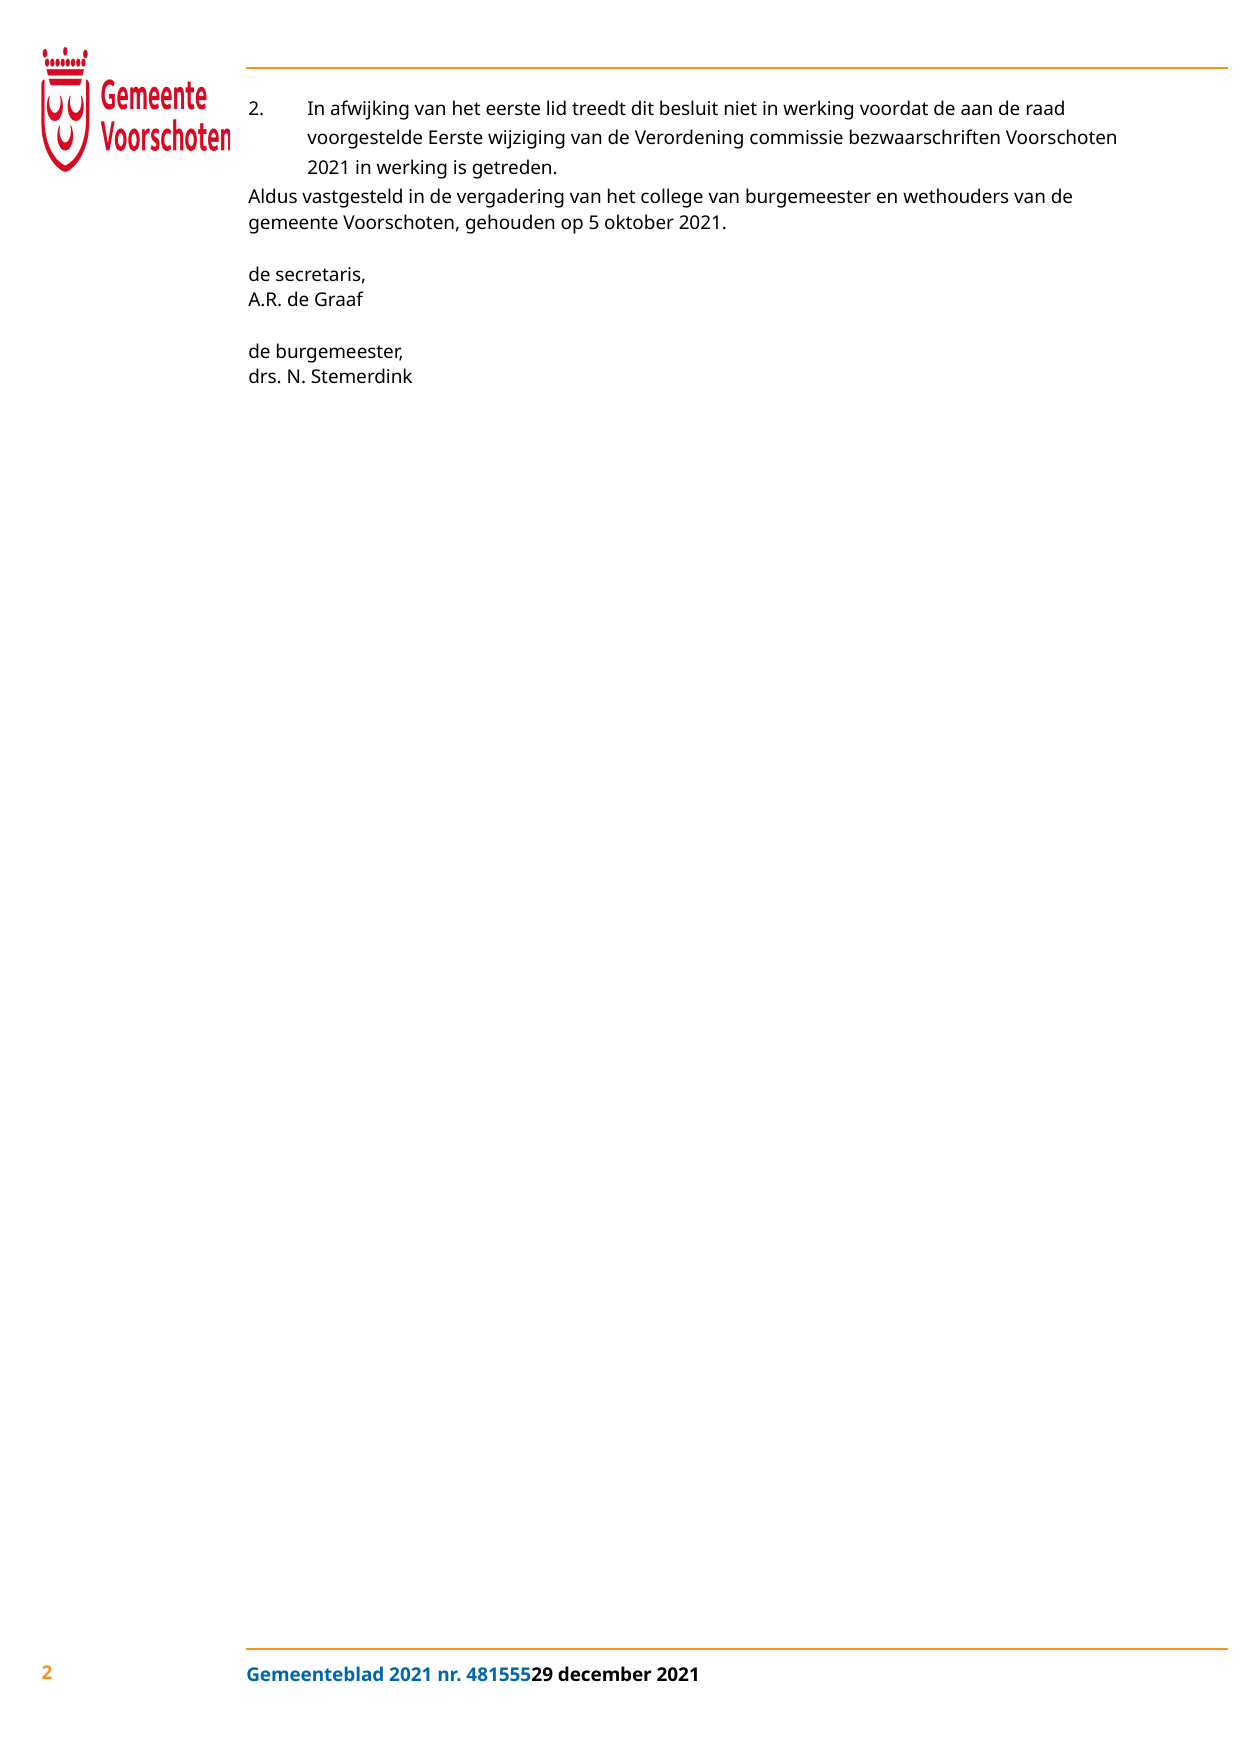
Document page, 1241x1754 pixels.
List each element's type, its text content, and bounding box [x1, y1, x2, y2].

text de secretaris, [248, 261, 1152, 286]
list In afwijking van het eerste lid treedt dit besluit niet in werking voordat de aan de raad voorgestelde Eerste wijziging van de Verordening commissie bezwaarschriften Voorschoten 2021 in werking is getreden. [248, 95, 1152, 180]
text Aldus vastgesteld in de vergadering van het college van burgemeester en wethouders van de gemeente Voorschoten, gehouden op 5 oktober 2021. [248, 183, 1152, 235]
text A.R. de Graaf [248, 286, 1152, 312]
picture [41, 47, 231, 172]
text drs. N. Stemerdink [248, 364, 1152, 389]
text de burgemeester, [248, 338, 1152, 364]
